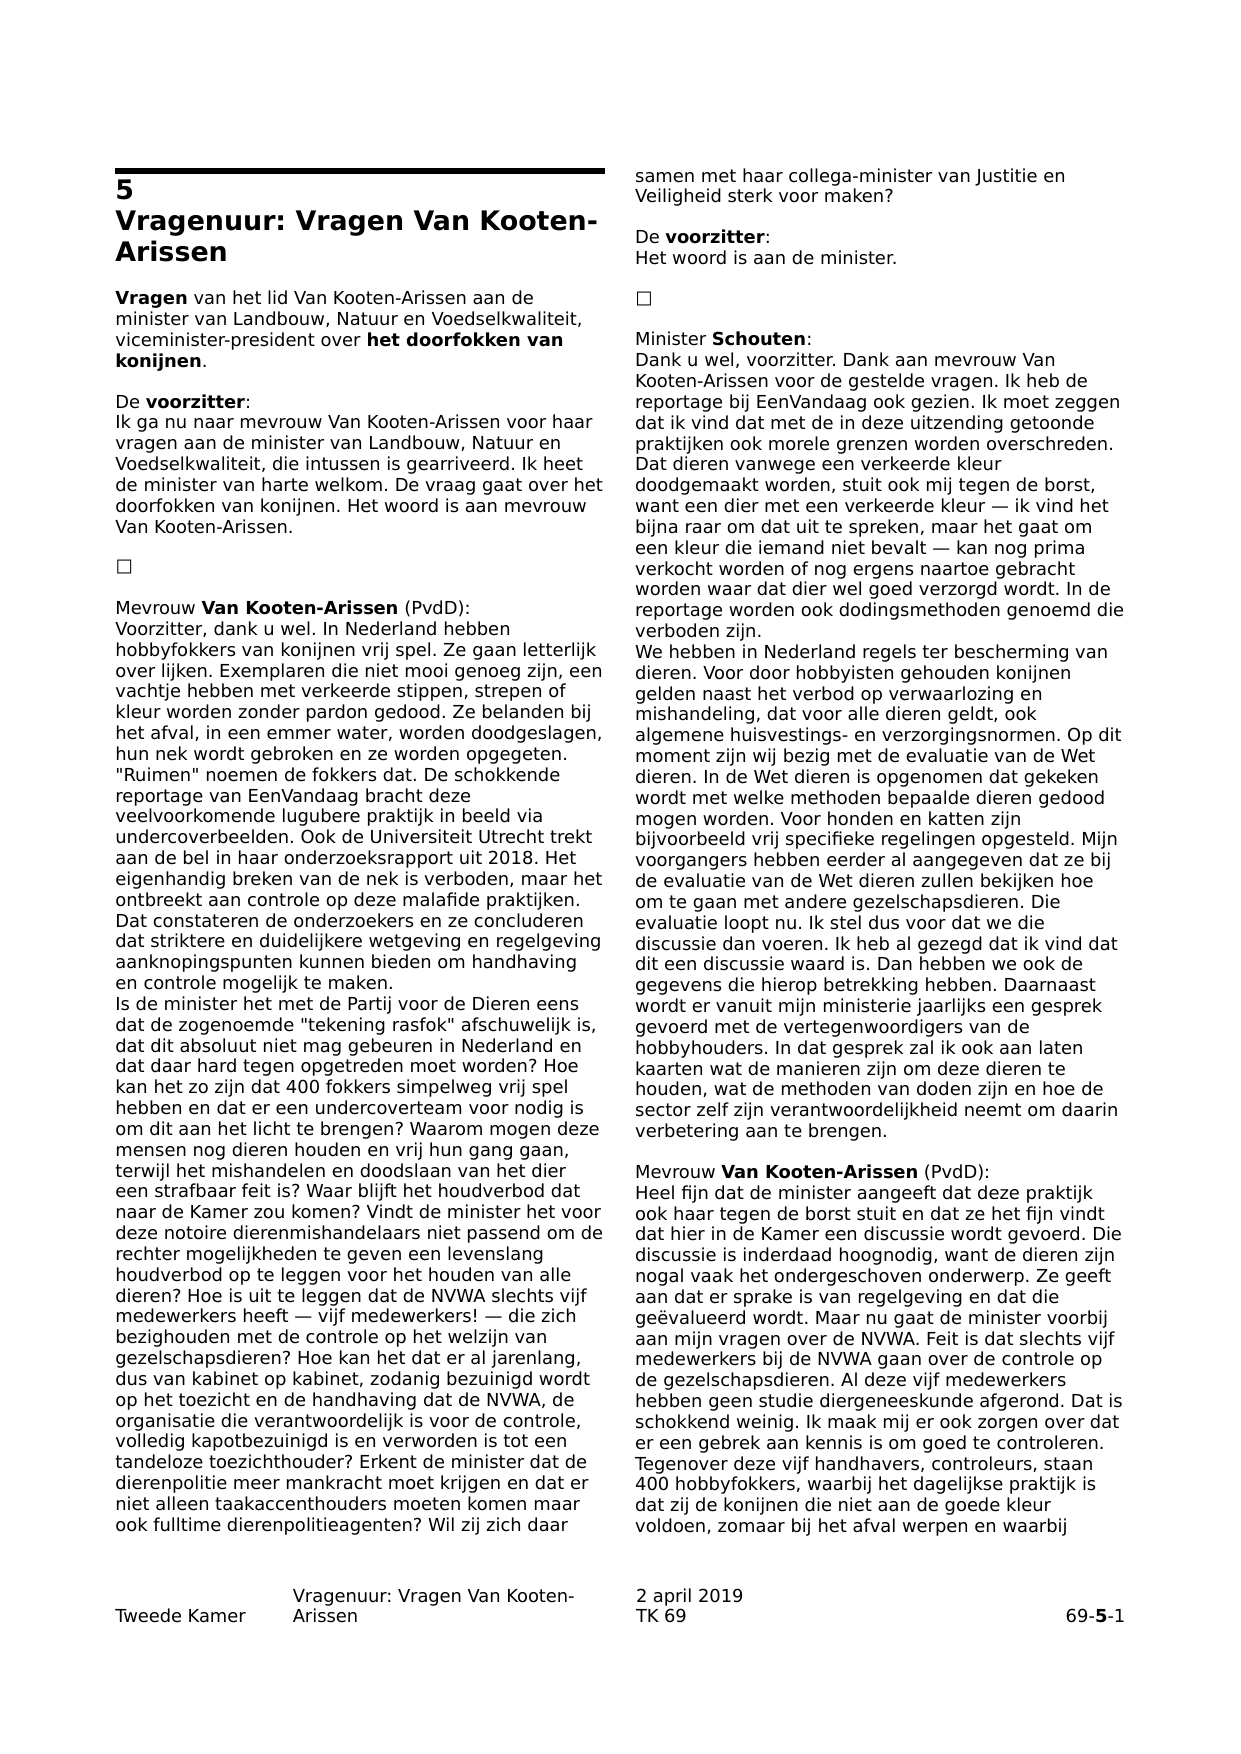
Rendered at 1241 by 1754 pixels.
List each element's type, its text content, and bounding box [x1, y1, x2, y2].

text Dank u wel, voorzitter. Dank aan mevrouw Van Kooten-Arissen voor de gestelde vragen. Ik heb de reportage bij EenVandaag ook gezien. Ik moet zeggen dat ik vind dat met de in deze uitzending getoonde praktijken ook morele grenzen worden overschreden. Dat dieren vanwege een verkeerde kleur doodgemaakt worden, stuit ook mij tegen de borst, want een dier met een verkeerde kleur — ik vind het bijna raar om dat uit te spreken, maar het gaat om een kleur die iemand niet bevalt — kan nog prima verkocht worden of nog ergens naartoe gebracht worden waar dat dier wel goed verzorgd wordt. In de reportage worden ook dodingsmethoden genoemd die verboden zijn. [635, 350, 1125, 642]
text Mevrouw Van Kooten-Arissen (PvdD): [115, 598, 605, 619]
title 5 Vragenuur: Vragen Van Kooten-Arissen [115, 174, 605, 268]
text De voorzitter: [635, 227, 1125, 248]
text Is de minister het met de Partij voor de Dieren eens dat de zogenoemde "tekening rasfok" afschuwelijk is, dat dit absoluut niet mag gebeuren in Nederland en dat daar hard tegen opgetreden moet worden? Hoe kan het zo zijn dat 400 fokkers simpelweg vrij spel hebben en dat er een undercoverteam voor nodig is om dit aan het licht te brengen? Waarom mogen deze mensen nog dieren houden en vrij hun gang gaan, terwijl het mishandelen en doodslaan van het dier een strafbaar feit is? Waar blijft het houdverbod dat naar de Kamer zou komen? Vindt de minister het voor deze notoire dierenmishandelaars niet passend om de rechter mogelijkheden te geven een levenslang houdverbod op te leggen voor het houden van alle dieren? Hoe is uit te leggen dat de NVWA slechts vijf medewerkers heeft — vijf medewerkers! — die zich bezighouden met de controle op het welzijn van gezelschapsdieren? Hoe kan het dat er al jarenlang, dus van kabinet op kabinet, zodanig bezuinigd wordt op het toezicht en de handhaving dat de NVWA, de organisatie die verantwoordelijk is voor de controle, volledig kapotbezuinigd is en verworden is tot een tandeloze toezichthouder? Erkent de minister dat de dierenpolitie meer mankracht moet krijgen en dat er niet alleen taakaccenthouders moeten komen maar ook fulltime dierenpolitieagenten? Wil zij zich daar [115, 994, 605, 1535]
text Voorzitter, dank u wel. In Nederland hebben hobbyfokkers van konijnen vrij spel. Ze gaan letterlijk over lijken. Exemplaren die niet mooi genoeg zijn, een vachtje hebben met verkeerde stippen, strepen of kleur worden zonder pardon gedood. Ze belanden bij het afval, in een emmer water, worden doodgeslagen, hun nek wordt gebroken en ze worden opgegeten. "Ruimen" noemen de fokkers dat. De schokkende reportage van EenVandaag bracht deze veelvoorkomende lugubere praktijk in beeld via undercoverbeelden. Ook de Universiteit Utrecht trekt aan de bel in haar onderzoeksrapport uit 2018. Het eigenhandig breken van de nek is verboden, maar het ontbreekt aan controle op deze malafide praktijken. Dat constateren de onderzoekers en ze concluderen dat striktere en duidelijkere wetgeving en regelgeving aanknopingspunten kunnen bieden om handhaving en controle mogelijk te maken. [115, 619, 605, 994]
text Heel fijn dat de minister aangeeft dat deze praktijk ook haar tegen de borst stuit en dat ze het fijn vindt dat hier in de Kamer een discussie wordt gevoerd. Die discussie is inderdaad hoognodig, want de dieren zijn nogal vaak het ondergeschoven onderwerp. Ze geeft aan dat er sprake is van regelgeving en dat die geëvalueerd wordt. Maar nu gaat de minister voorbij aan mijn vragen over de NVWA. Feit is dat slechts vijf medewerkers bij de NVWA gaan over de controle op de gezelschapsdieren. Al deze vijf medewerkers hebben geen studie diergeneeskunde afgerond. Dat is schokkend weinig. Ik maak mij er ook zorgen over dat er een gebrek aan kennis is om goed te controleren. Tegenover deze vijf handhavers, controleurs, staan 400 hobbyfokkers, waarbij het dagelijkse praktijk is dat zij de konijnen die niet aan de goede kleur voldoen, zomaar bij het afval werpen en waarbij [635, 1182, 1125, 1537]
text Mevrouw Van Kooten-Arissen (PvdD): [635, 1162, 1125, 1182]
text Vragen van het lid Van Kooten-Arissen aan de minister van Landbouw, Natuur en Voedselkwaliteit, viceminister-president over het doorfokken van konijnen. [115, 288, 605, 371]
text samen met haar collega-minister van Justitie en Veiligheid sterk voor maken? [635, 165, 1125, 207]
text We hebben in Nederland regels ter bescherming van dieren. Voor door hobbyisten gehouden konijnen gelden naast het verbod op verwaarlozing en mishandeling, dat voor alle dieren geldt, ook algemene huisvestings- en verzorgingsnormen. Op dit moment zijn wij bezig met de evaluatie van de Wet dieren. In de Wet dieren is opgenomen dat gekeken wordt met welke methoden bepaalde dieren gedood mogen worden. Voor honden en katten zijn bijvoorbeeld vrij specifieke regelingen opgesteld. Mijn voorgangers hebben eerder al aangegeven dat ze bij de evaluatie van de Wet dieren zullen bekijken hoe om te gaan met andere gezelschapsdieren. Die evaluatie loopt nu. Ik stel dus voor dat we die discussie dan voeren. Ik heb al gezegd dat ik vind dat dit een discussie waard is. Dan hebben we ook de gegevens die hierop betrekking hebben. Daarnaast wordt er vanuit mijn ministerie jaarlijks een gesprek gevoerd met de vertegenwoordigers van de hobbyhouders. In dat gesprek zal ik ook aan laten kaarten wat de manieren zijn om deze dieren te houden, wat de methoden van doden zijn en hoe de sector zelf zijn verantwoordelijkheid neemt om daarin verbetering aan te brengen. [635, 642, 1125, 1142]
text Minister Schouten: [635, 329, 1125, 350]
text ⬜ [635, 288, 1125, 309]
text ⬜ [115, 557, 605, 578]
text Ik ga nu naar mevrouw Van Kooten-Arissen voor haar vragen aan de minister van Landbouw, Natuur en Voedselkwaliteit, die intussen is gearriveerd. Ik heet de minister van harte welkom. De vraag gaat over het doorfokken van konijnen. Het woord is aan mevrouw Van Kooten-Arissen. [115, 412, 605, 537]
text De voorzitter: [115, 391, 605, 412]
text Het woord is aan de minister. [635, 248, 1125, 268]
